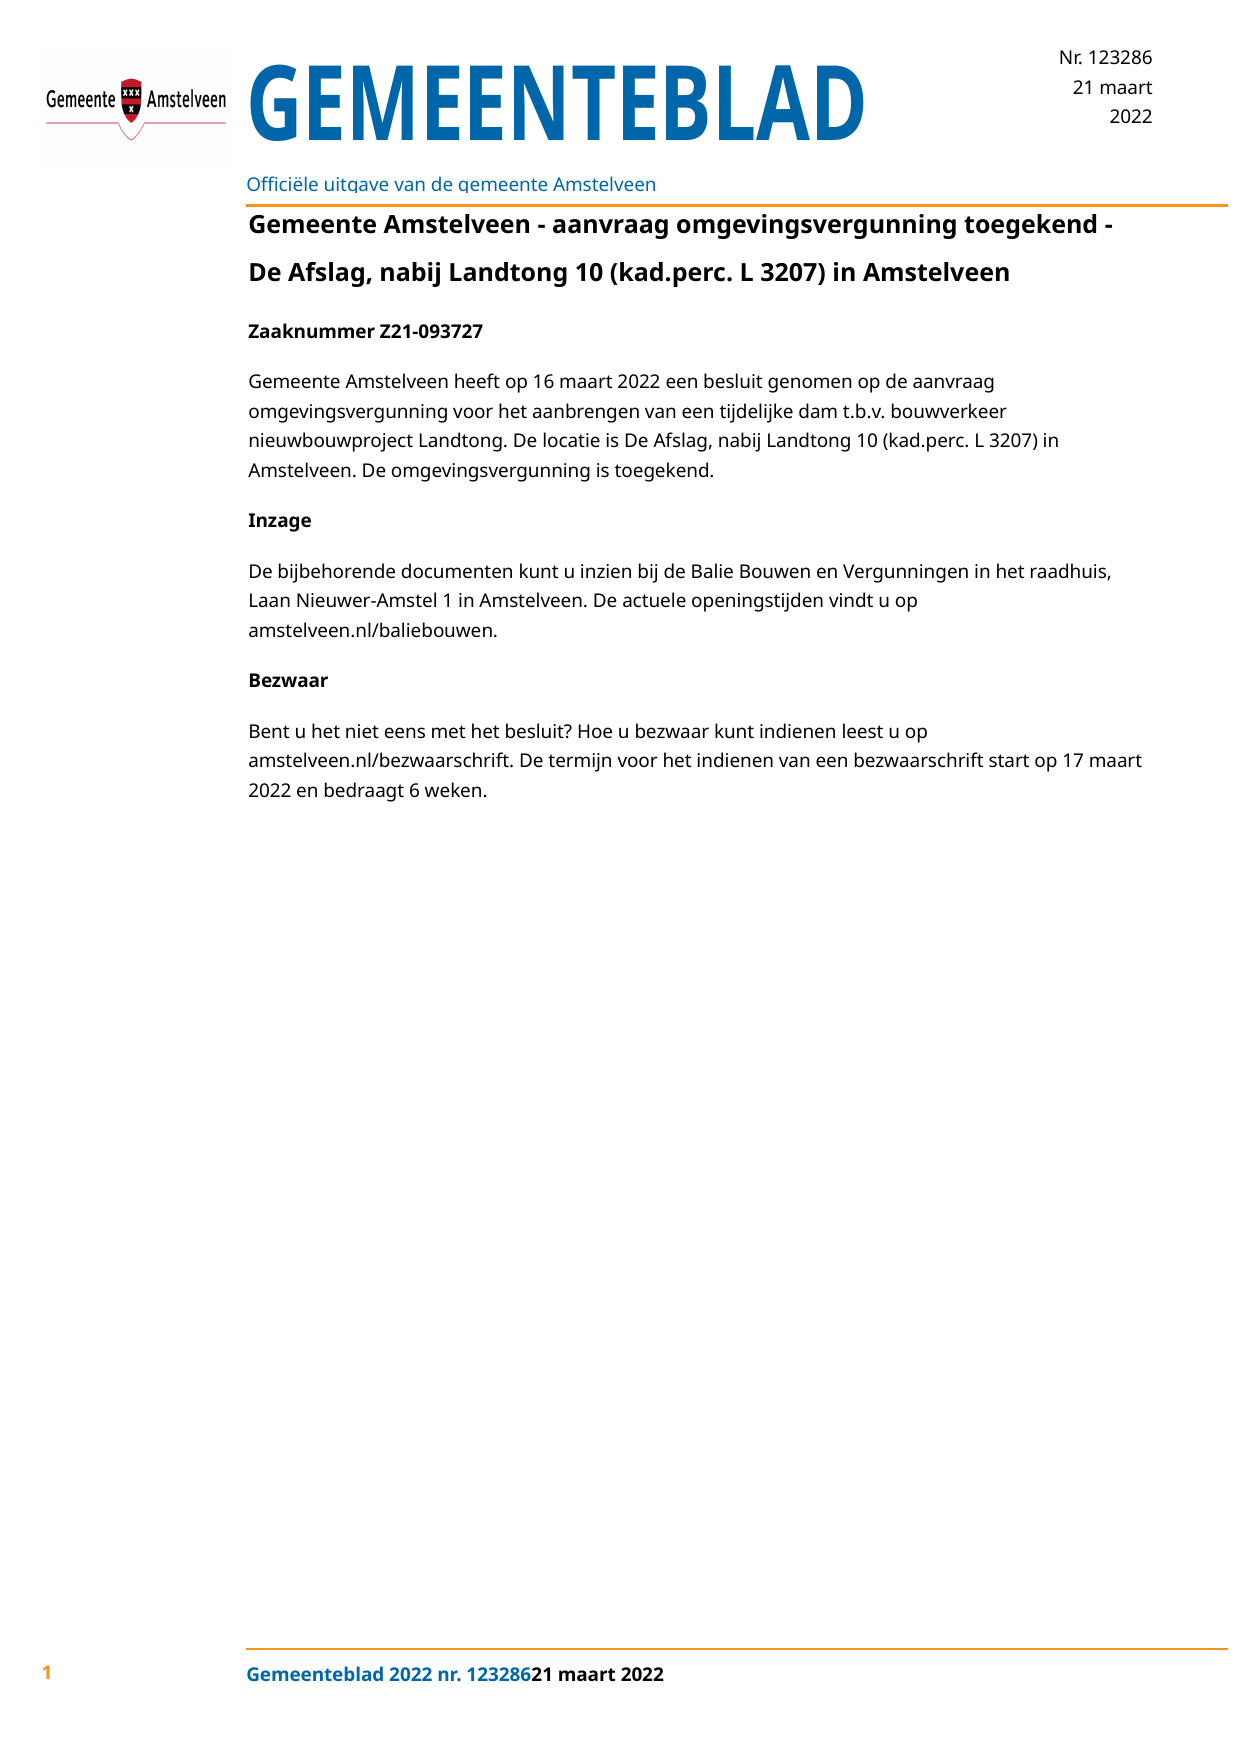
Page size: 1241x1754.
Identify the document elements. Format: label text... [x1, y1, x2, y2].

text Inzage [248, 507, 1152, 533]
text Gemeente Amstelveen - aanvraag omgevingsvergunning toegekend - De Afslag, nabij Landtong 10 (kad.perc. L 3207) in Amstelveen [248, 207, 1152, 288]
text Zaaknummer Z21-093727 [248, 318, 1152, 344]
picture [41, 47, 231, 172]
text Bezwaar [248, 667, 1152, 693]
text Gemeente Amstelveen heeft op 16 maart 2022 een besluit genomen op de aanvraag omgevingsvergunning voor het aanbrengen van een tijdelijke dam t.b.v. bouwverkeer nieuwbouwproject Landtong. De locatie is De Afslag, nabij Landtong 10 (kad.perc. L 3207) in Amstelveen. De omgevingsvergunning is toegekend. [248, 368, 1152, 483]
text De bijbehorende documenten kunt u inzien bij de Balie Bouwen en Vergunningen in het raadhuis, Laan Nieuwer-Amstel 1 in Amstelveen. De actuele openingstijden vindt u op amstelveen.nl/baliebouwen. [248, 558, 1152, 643]
text Bent u het niet eens met het besluit? Hoe u bezwaar kunt indienen leest u op amstelveen.nl/bezwaarschrift. De termijn voor het indienen van een bezwaarschrift start op 17 maart 2022 en bedraagt 6 weken. [248, 718, 1152, 803]
